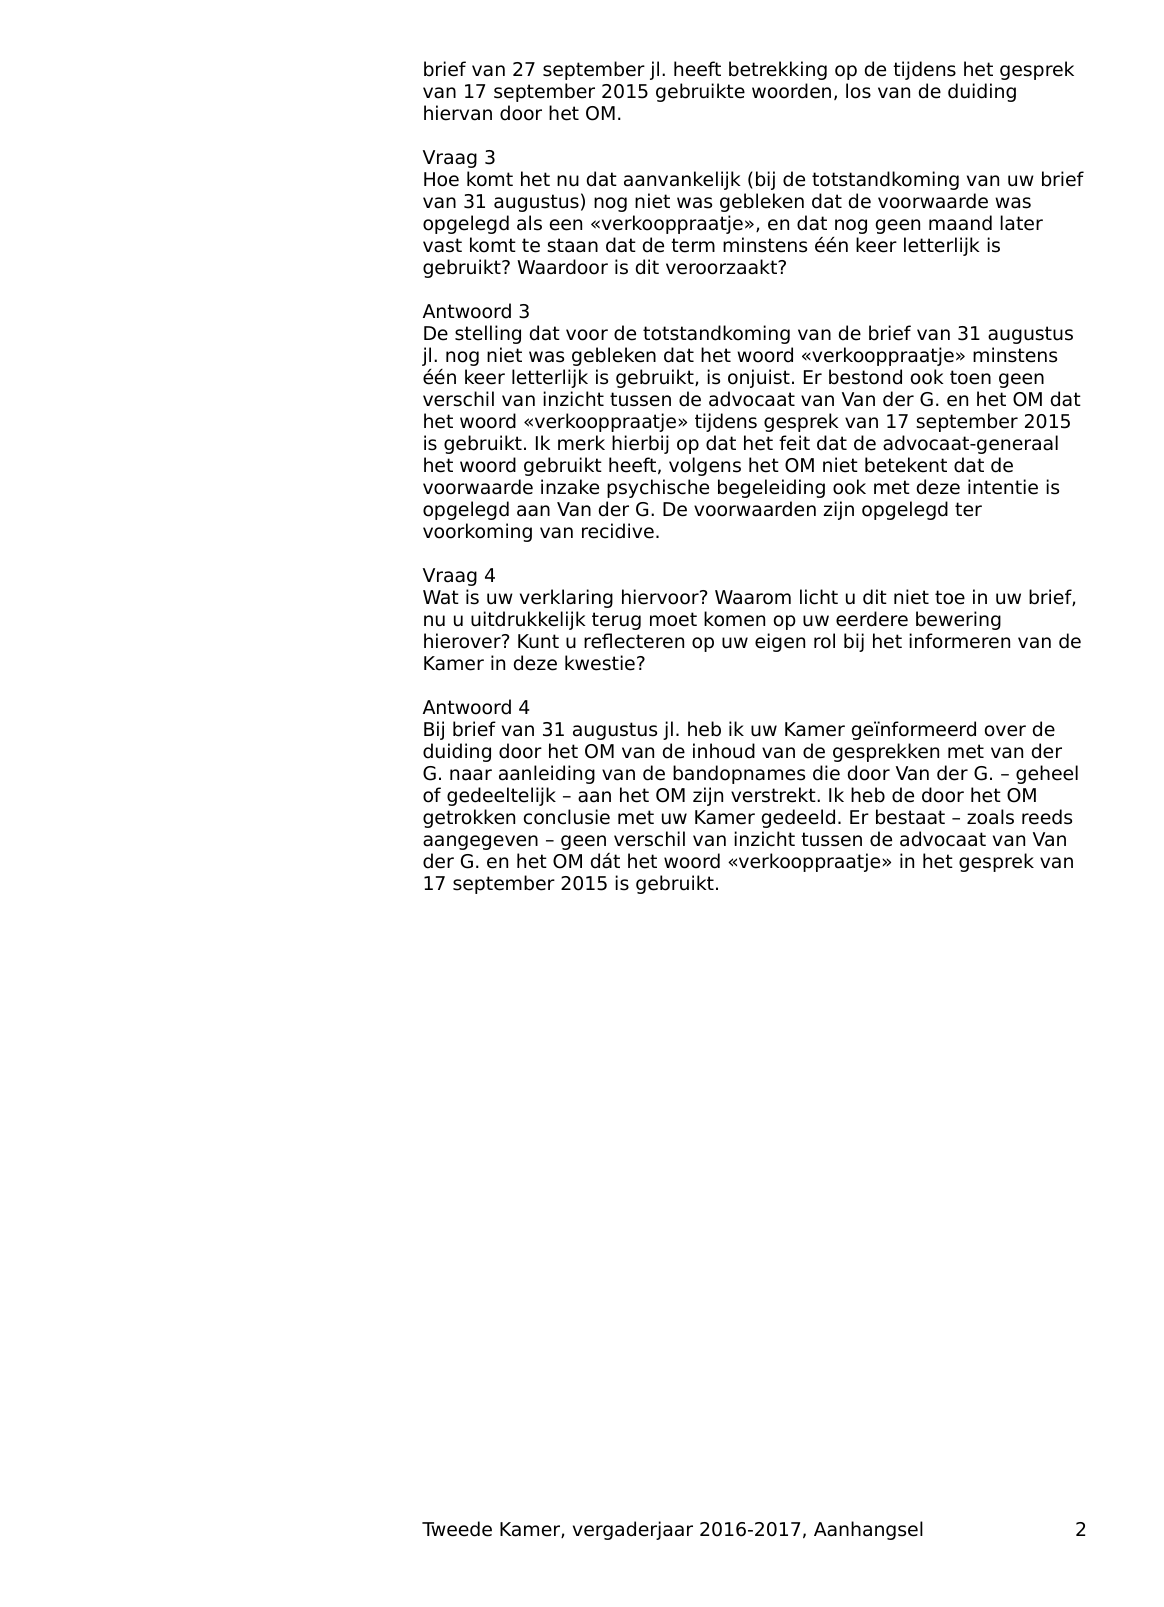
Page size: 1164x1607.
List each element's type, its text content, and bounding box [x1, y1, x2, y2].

text brief van 27 september jl. heeft betrekking op de tijdens het gesprek van 17 september 2015 gebruikte woorden, los van de duiding hiervan door het OM. [422, 59, 1087, 125]
text Hoe komt het nu dat aanvankelijk (bij de totstandkoming van uw brief van 31 augustus) nog niet was gebleken dat de voorwaarde was opgelegd als een «verkooppraatje», en dat nog geen maand later vast komt te staan dat de term minstens één keer letterlijk is gebruikt? Waardoor is dit veroorzaakt? [422, 169, 1087, 279]
text Bij brief van 31 augustus jl. heb ik uw Kamer geïnformeerd over de duiding door het OM van de inhoud van de gesprekken met van der G. naar aanleiding van de bandopnames die door Van der G. – geheel of gedeeltelijk – aan het OM zijn verstrekt. Ik heb de door het OM getrokken conclusie met uw Kamer gedeeld. Er bestaat – zoals reeds aangegeven – geen verschil van inzicht tussen de advocaat van Van der G. en het OM dát het woord «verkooppraatje» in het gesprek van 17 september 2015 is gebruikt. [422, 719, 1087, 895]
text Vraag 3 [422, 147, 1087, 169]
text Antwoord 4 [422, 697, 1087, 719]
text De stelling dat voor de totstandkoming van de brief van 31 augustus jl. nog niet was gebleken dat het woord «verkooppraatje» minstens één keer letterlijk is gebruikt, is onjuist. Er bestond ook toen geen verschil van inzicht tussen de advocaat van Van der G. en het OM dat het woord «verkooppraatje» tijdens gesprek van 17 september 2015 is gebruikt. Ik merk hierbij op dat het feit dat de advocaat-generaal het woord gebruikt heeft, volgens het OM niet betekent dat de voorwaarde inzake psychische begeleiding ook met deze intentie is opgelegd aan Van der G. De voorwaarden zijn opgelegd ter voorkoming van recidive. [422, 323, 1087, 543]
text Antwoord 3 [422, 301, 1087, 323]
text Vraag 4 [422, 565, 1087, 587]
text Wat is uw verklaring hiervoor? Waarom licht u dit niet toe in uw brief, nu u uitdrukkelijk terug moet komen op uw eerdere bewering hierover? Kunt u reflecteren op uw eigen rol bij het informeren van de Kamer in deze kwestie? [422, 587, 1087, 675]
